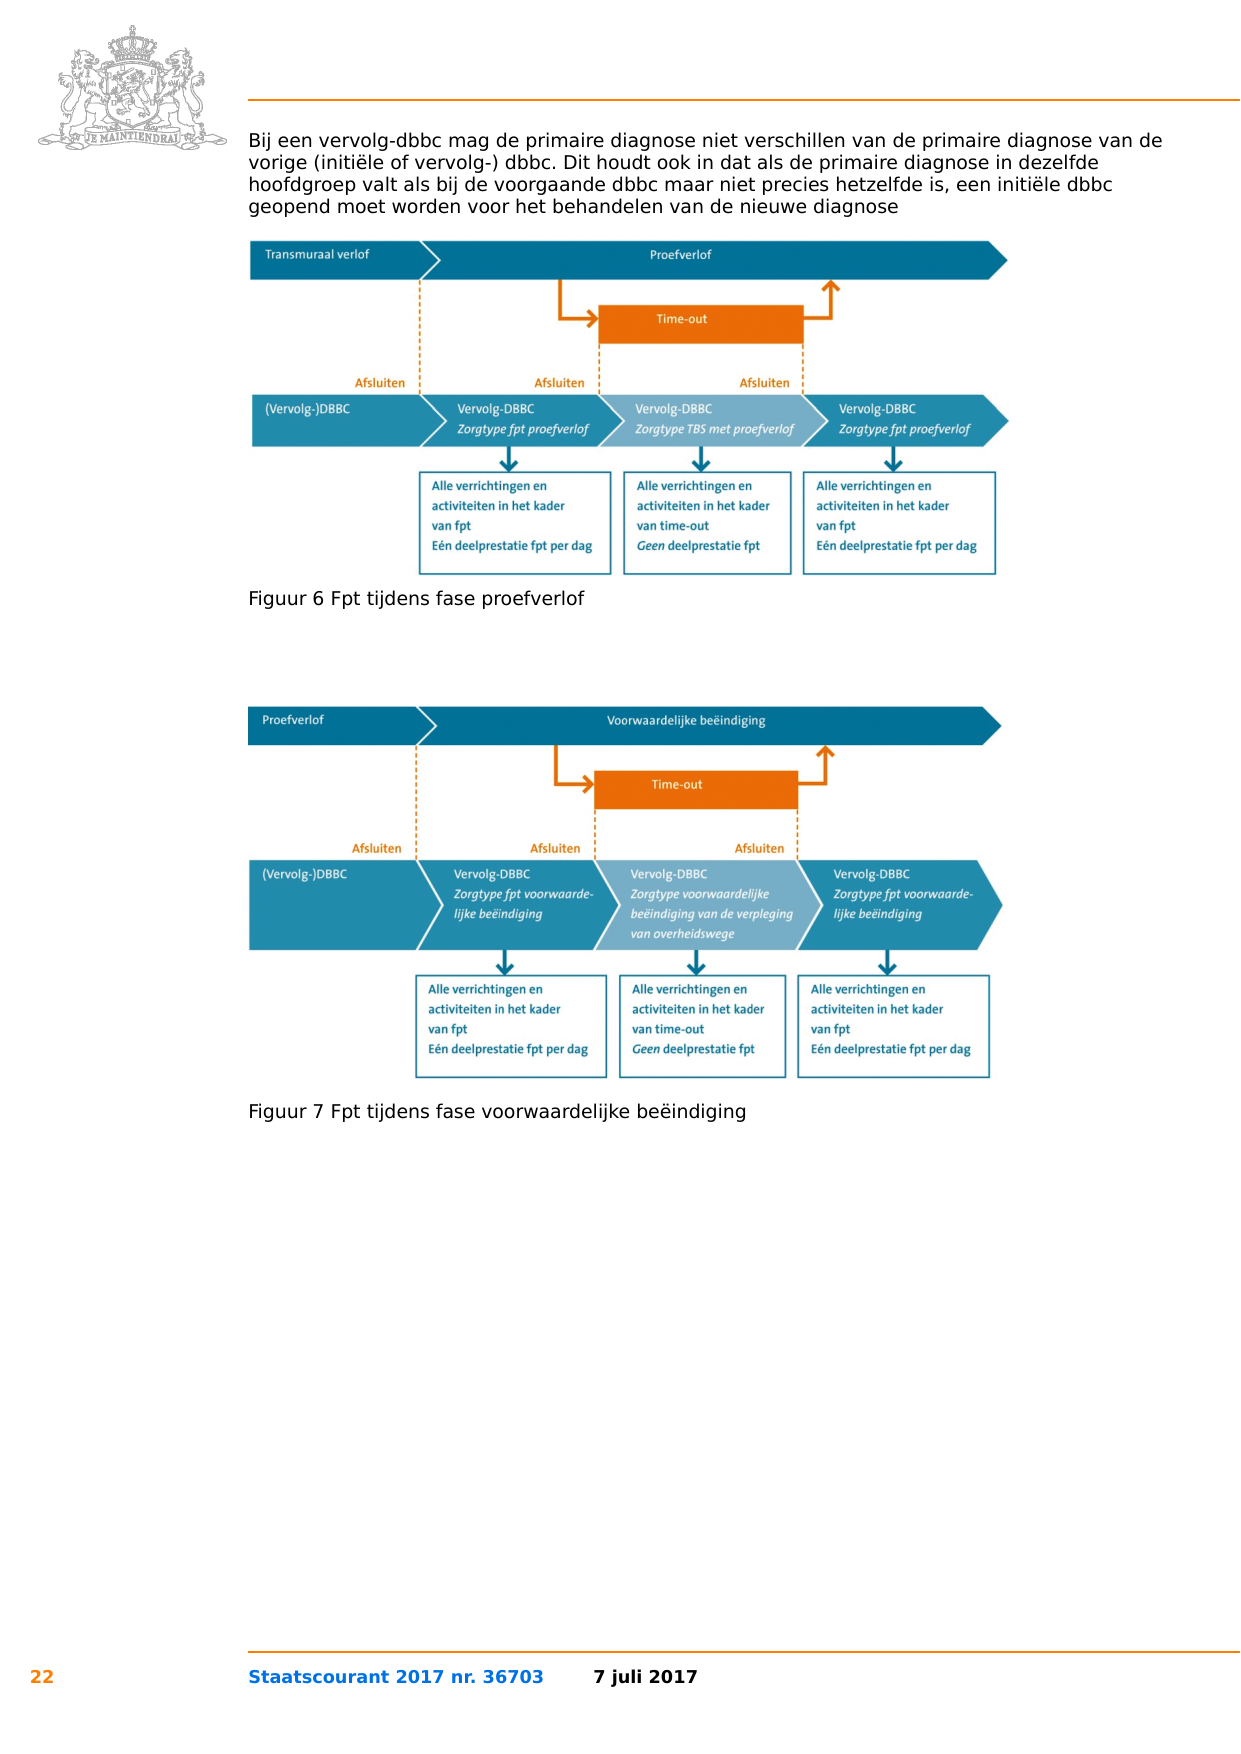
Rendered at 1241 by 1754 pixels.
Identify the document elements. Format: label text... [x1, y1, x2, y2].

text Bij een vervolg-dbbc mag de primaire diagnose niet verschillen van de primaire diagnose van de vorige (initiële of vervolg-) dbbc. Dit houdt ook in dat als de primaire diagnose in dezelfde hoofdgroep valt als bij de voorgaande dbbc maar niet precies hetzelfde is, een initiële dbbc geopend moet worden voor het behandelen van de nieuwe diagnose [248, 130, 1163, 218]
picture [701, 716, 765, 728]
picture [293, 715, 323, 724]
picture [264, 715, 293, 724]
picture [38, 25, 227, 150]
picture [248, 706, 1004, 1079]
picture [248, 239, 1010, 577]
text Figuur 7 Fpt tijdens fase voorwaardelijke beëindiging [248, 1101, 1004, 1123]
text Figuur 6 Fpt tijdens fase proefverlof [248, 588, 1010, 610]
picture [644, 716, 696, 727]
picture [609, 717, 623, 724]
picture [626, 718, 641, 724]
